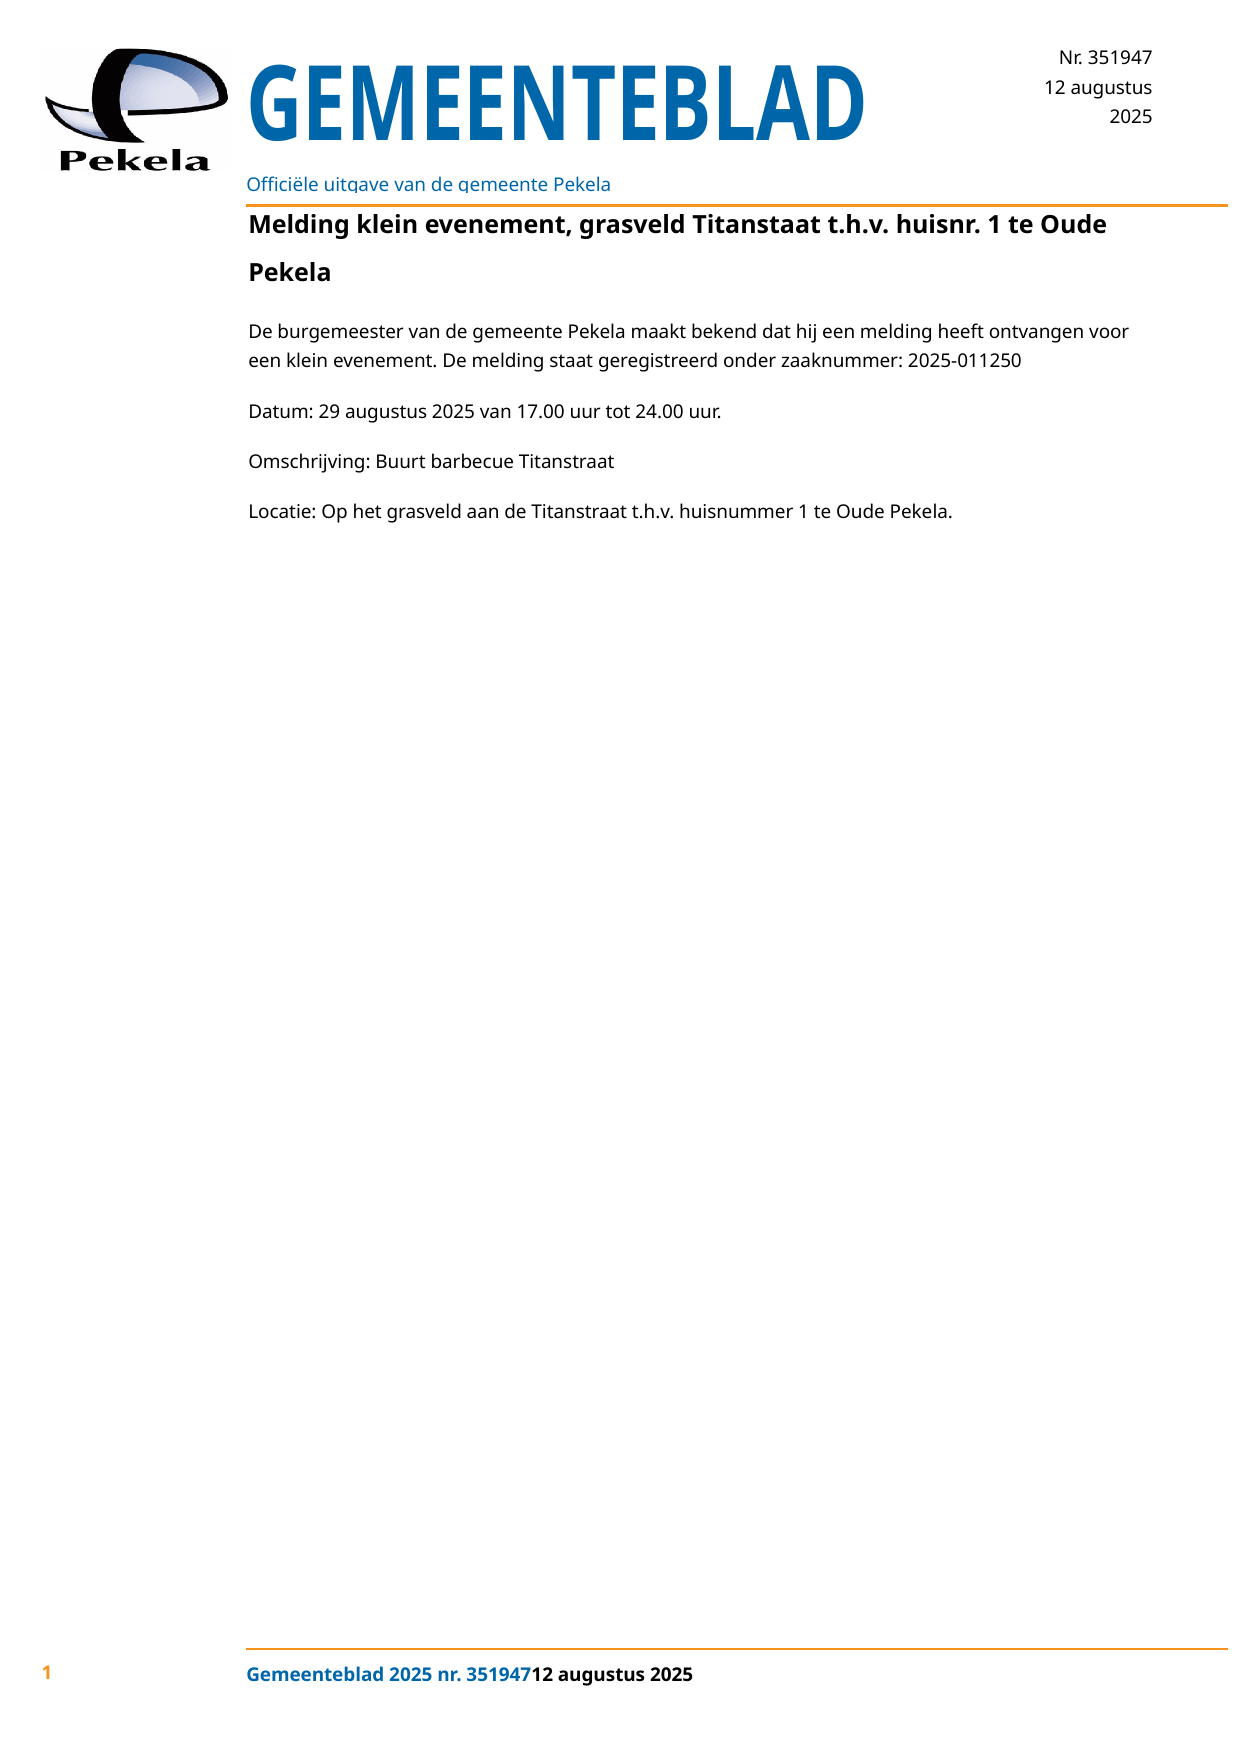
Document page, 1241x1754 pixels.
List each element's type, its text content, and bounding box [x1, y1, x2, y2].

text Datum: 29 augustus 2025 van 17.00 uur tot 24.00 uur. [248, 398, 1152, 424]
picture [41, 47, 231, 172]
text De burgemeester van de gemeente Pekela maakt bekend dat hij een melding heeft ontvangen voor een klein evenement. De melding staat geregistreerd onder zaaknummer: 2025-011250 [248, 318, 1152, 373]
text Omschrijving: Buurt barbecue Titanstraat [248, 448, 1152, 474]
text Melding klein evenement, grasveld Titanstaat t.h.v. huisnr. 1 te Oude Pekela [248, 207, 1152, 288]
text Locatie: Op het grasveld aan de Titanstraat t.h.v. huisnummer 1 te Oude Pekela. [248, 499, 1152, 524]
